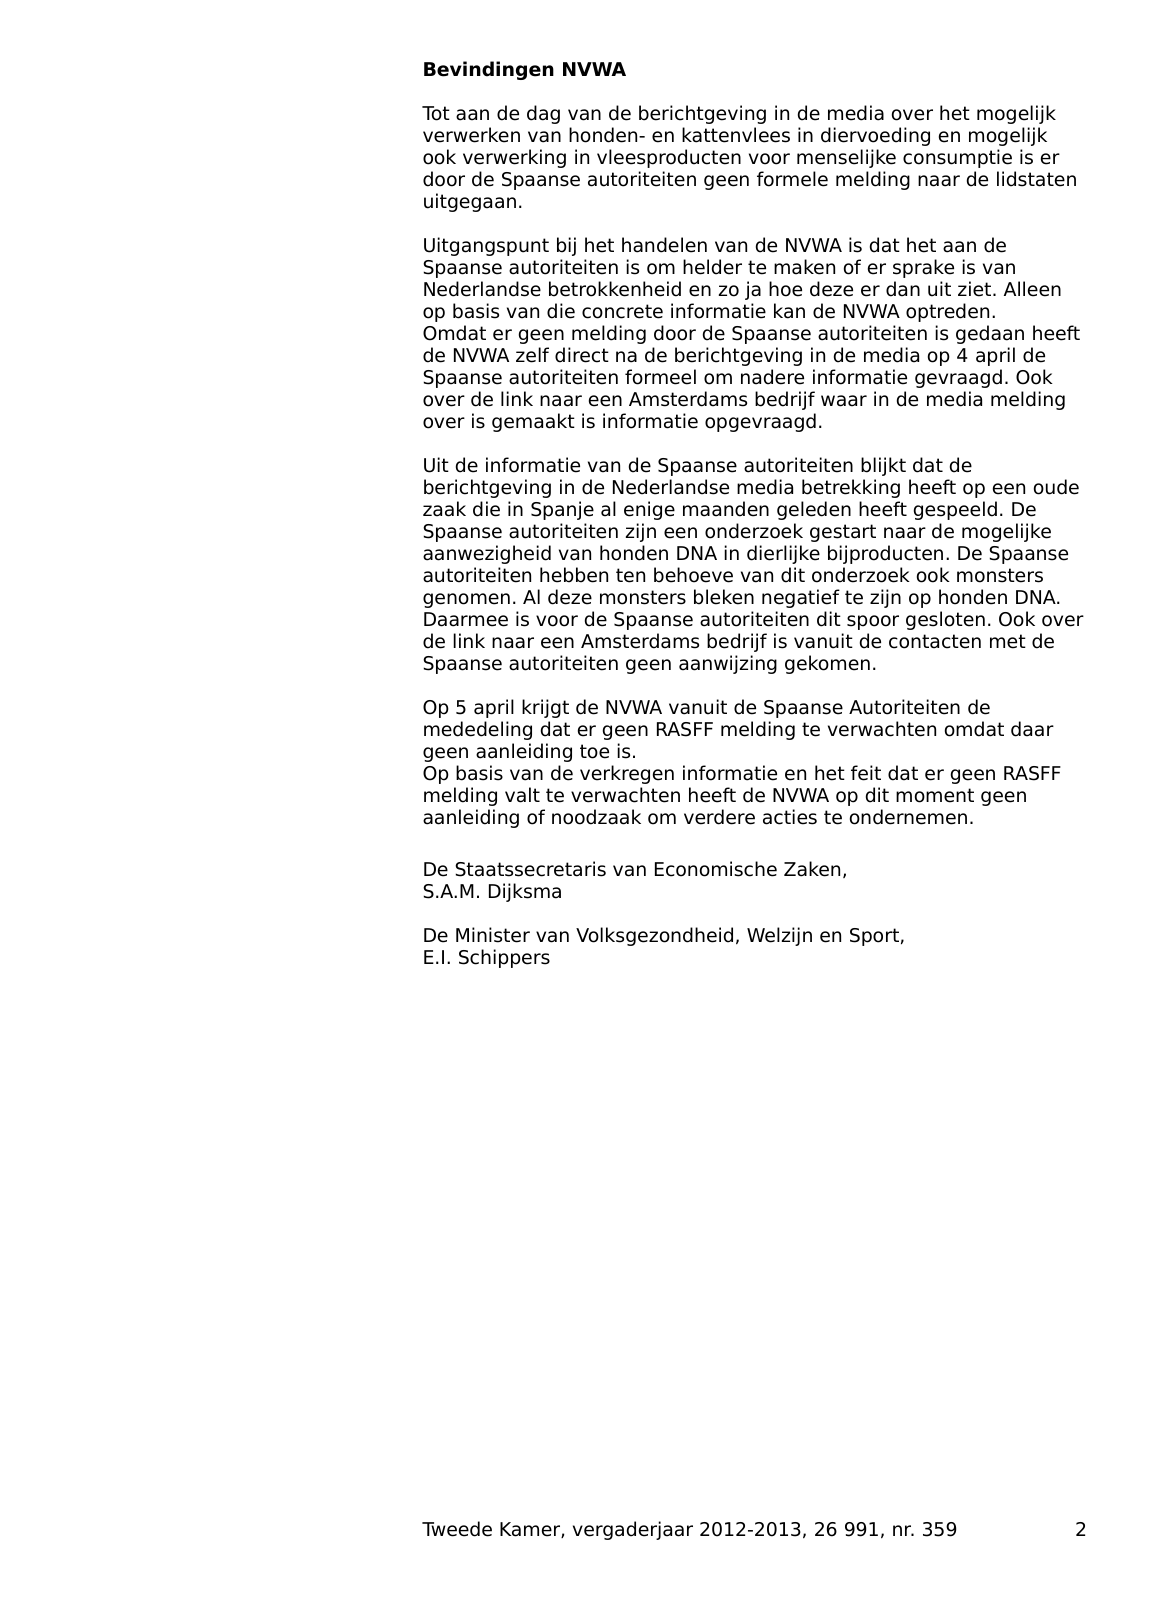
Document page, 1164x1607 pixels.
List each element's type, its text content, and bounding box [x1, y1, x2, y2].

text Op basis van de verkregen informatie en het feit dat er geen RASFF melding valt te verwachten heeft de NVWA op dit moment geen aanleiding of noodzaak om verdere acties te ondernemen. [422, 763, 1087, 829]
text Tot aan de dag van de berichtgeving in de media over het mogelijk verwerken van honden- en kattenvlees in diervoeding en mogelijk ook verwerking in vleesproducten voor menselijke consumptie is er door de Spaanse autoriteiten geen formele melding naar de lidstaten uitgegaan. [422, 103, 1087, 213]
subtitle Bevindingen NVWA [422, 59, 1087, 81]
text Uitgangspunt bij het handelen van de NVWA is dat het aan de Spaanse autoriteiten is om helder te maken of er sprake is van Nederlandse betrokkenheid en zo ja hoe deze er dan uit ziet. Alleen op basis van die concrete informatie kan de NVWA optreden. [422, 235, 1087, 323]
text Op 5 april krijgt de NVWA vanuit de Spaanse Autoriteiten de mededeling dat er geen RASFF melding te verwachten omdat daar geen aanleiding toe is. [422, 697, 1087, 763]
text De Minister van Volksgezondheid, Welzijn en Sport, E.I. Schippers [422, 925, 1087, 969]
text Uit de informatie van de Spaanse autoriteiten blijkt dat de berichtgeving in de Nederlandse media betrekking heeft op een oude zaak die in Spanje al enige maanden geleden heeft gespeeld. De Spaanse autoriteiten zijn een onderzoek gestart naar de mogelijke aanwezigheid van honden DNA in dierlijke bijproducten. De Spaanse autoriteiten hebben ten behoeve van dit onderzoek ook monsters genomen. Al deze monsters bleken negatief te zijn op honden DNA. Daarmee is voor de Spaanse autoriteiten dit spoor gesloten. Ook over de link naar een Amsterdams bedrijf is vanuit de contacten met de Spaanse autoriteiten geen aanwijzing gekomen. [422, 455, 1087, 675]
text Omdat er geen melding door de Spaanse autoriteiten is gedaan heeft de NVWA zelf direct na de berichtgeving in de media op 4 april de Spaanse autoriteiten formeel om nadere informatie gevraagd. Ook over de link naar een Amsterdams bedrijf waar in de media melding over is gemaakt is informatie opgevraagd. [422, 323, 1087, 433]
text De Staatssecretaris van Economische Zaken, S.A.M. Dijksma [422, 859, 1087, 903]
